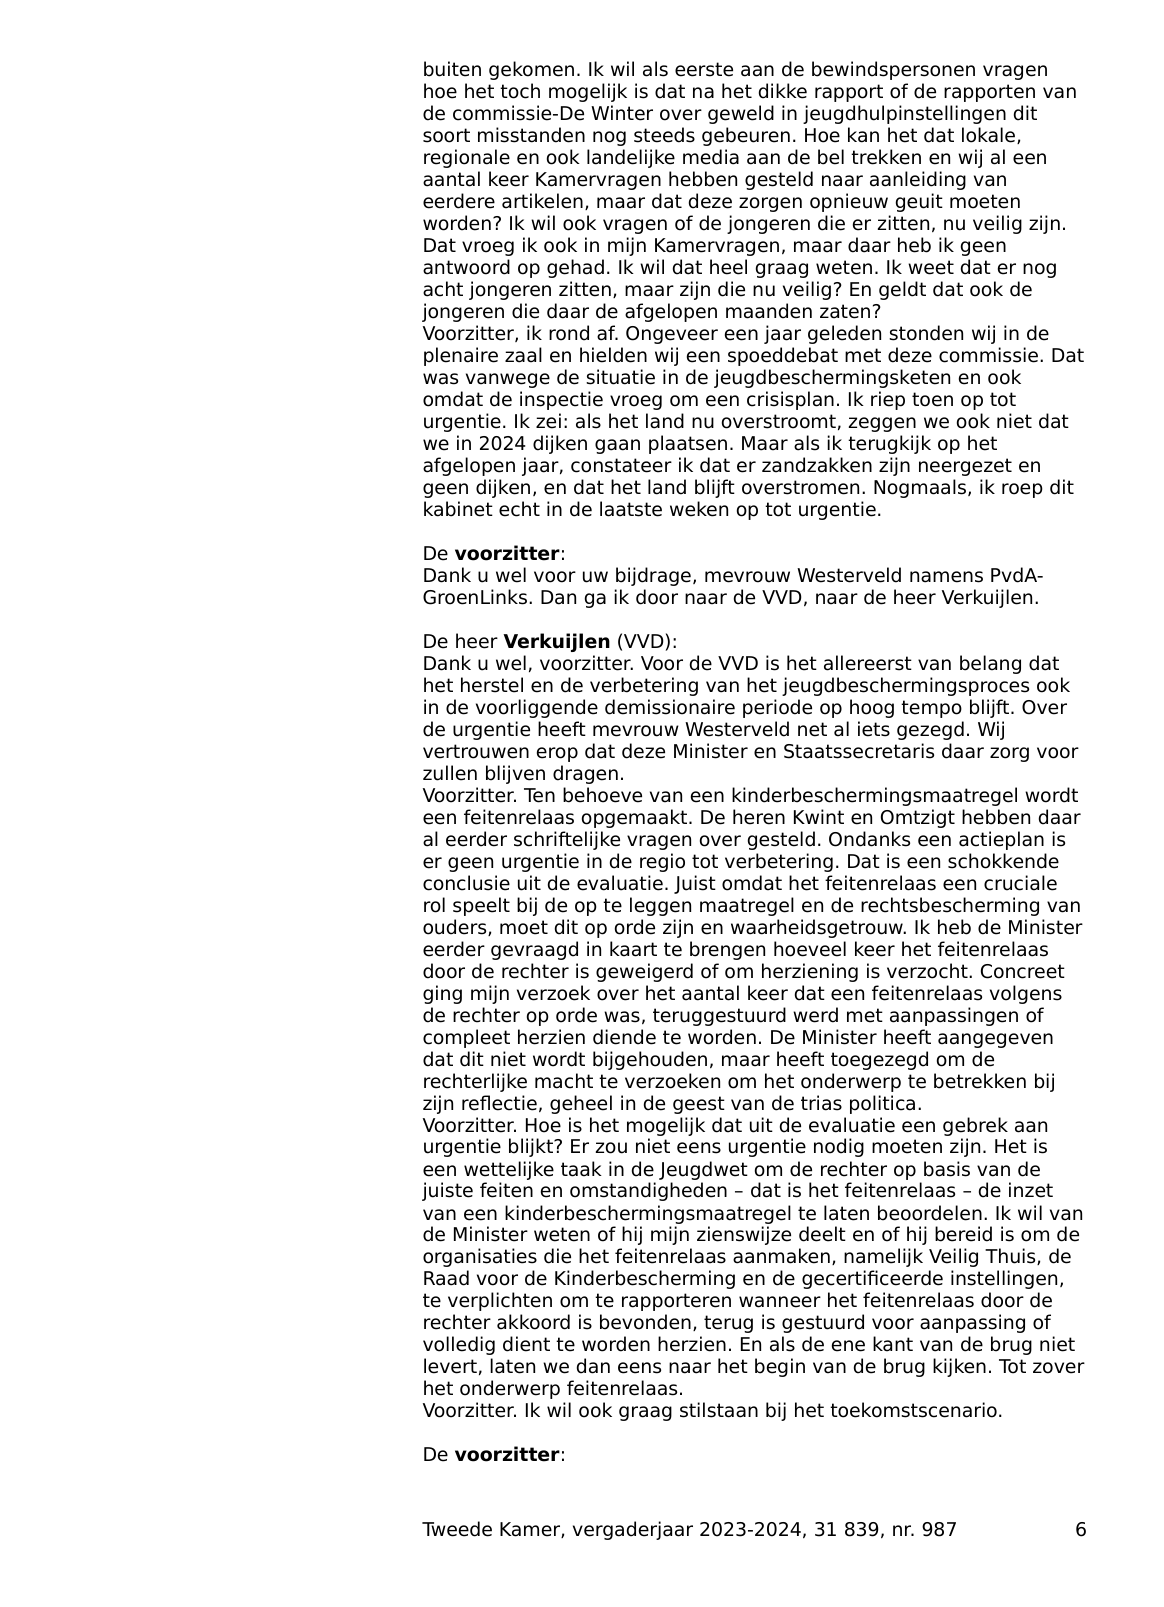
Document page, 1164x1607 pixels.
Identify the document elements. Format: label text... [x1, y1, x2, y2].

text Voorzitter, ik rond af. Ongeveer een jaar geleden stonden wij in de plenaire zaal en hielden wij een spoeddebat met deze commissie. Dat was vanwege de situatie in de jeugdbeschermingsketen en ook omdat de inspectie vroeg om een crisisplan. Ik riep toen op tot urgentie. Ik zei: als het land nu overstroomt, zeggen we ook niet dat we in 2024 dijken gaan plaatsen. Maar als ik terugkijk op het afgelopen jaar, constateer ik dat er zandzakken zijn neergezet en geen dijken, en dat het land blijft overstromen. Nogmaals, ik roep dit kabinet echt in de laatste weken op tot urgentie. [422, 323, 1087, 521]
text Voorzitter. Ten behoeve van een kinderbeschermingsmaatregel wordt een feitenrelaas opgemaakt. De heren Kwint en Omtzigt hebben daar al eerder schriftelijke vragen over gesteld. Ondanks een actieplan is er geen urgentie in de regio tot verbetering. Dat is een schokkende conclusie uit de evaluatie. Juist omdat het feitenrelaas een cruciale rol speelt bij de op te leggen maatregel en de rechtsbescherming van ouders, moet dit op orde zijn en waarheidsgetrouw. Ik heb de Minister eerder gevraagd in kaart te brengen hoeveel keer het feitenrelaas door de rechter is geweigerd of om herziening is verzocht. Concreet ging mijn verzoek over het aantal keer dat een feitenrelaas volgens de rechter op orde was, teruggestuurd werd met aanpassingen of compleet herzien diende te worden. De Minister heeft aangegeven dat dit niet wordt bijgehouden, maar heeft toegezegd om de rechterlijke macht te verzoeken om het onderwerp te betrekken bij zijn reflectie, geheel in de geest van de trias politica. [422, 785, 1087, 1114]
text buiten gekomen. Ik wil als eerste aan de bewindspersonen vragen hoe het toch mogelijk is dat na het dikke rapport of de rapporten van de commissie-De Winter over geweld in jeugdhulpinstellingen dit soort misstanden nog steeds gebeuren. Hoe kan het dat lokale, regionale en ook landelijke media aan de bel trekken en wij al een aantal keer Kamervragen hebben gesteld naar aanleiding van eerdere artikelen, maar dat deze zorgen opnieuw geuit moeten worden? Ik wil ook vragen of de jongeren die er zitten, nu veilig zijn. Dat vroeg ik ook in mijn Kamervragen, maar daar heb ik geen antwoord op gehad. Ik wil dat heel graag weten. Ik weet dat er nog acht jongeren zitten, maar zijn die nu veilig? En geldt dat ook de jongeren die daar de afgelopen maanden zaten? [422, 59, 1087, 323]
text Dank u wel voor uw bijdrage, mevrouw Westerveld namens PvdA-GroenLinks. Dan ga ik door naar de VVD, naar de heer Verkuijlen. [422, 565, 1087, 609]
text Dank u wel, voorzitter. Voor de VVD is het allereerst van belang dat het herstel en de verbetering van het jeugdbeschermingsproces ook in de voorliggende demissionaire periode op hoog tempo blijft. Over de urgentie heeft mevrouw Westerveld net al iets gezegd. Wij vertrouwen erop dat deze Minister en Staatssecretaris daar zorg voor zullen blijven dragen. [422, 653, 1087, 785]
text Voorzitter. Ik wil ook graag stilstaan bij het toekomstscenario. [422, 1400, 1087, 1422]
text De heer Verkuijlen (VVD): [422, 631, 1087, 653]
text De voorzitter: [422, 1444, 1087, 1466]
text Voorzitter. Hoe is het mogelijk dat uit de evaluatie een gebrek aan urgentie blijkt? Er zou niet eens urgentie nodig moeten zijn. Het is een wettelijke taak in de Jeugdwet om de rechter op basis van de juiste feiten en omstandigheden – dat is het feitenrelaas – de inzet van een kinderbeschermingsmaatregel te laten beoordelen. Ik wil van de Minister weten of hij mijn zienswijze deelt en of hij bereid is om de organisaties die het feitenrelaas aanmaken, namelijk Veilig Thuis, de Raad voor de Kinderbescherming en de gecertificeerde instellingen, te verplichten om te rapporteren wanneer het feitenrelaas door de rechter akkoord is bevonden, terug is gestuurd voor aanpassing of volledig dient te worden herzien. En als de ene kant van de brug niet levert, laten we dan eens naar het begin van de brug kijken. Tot zover het onderwerp feitenrelaas. [422, 1114, 1087, 1400]
text De voorzitter: [422, 543, 1087, 565]
